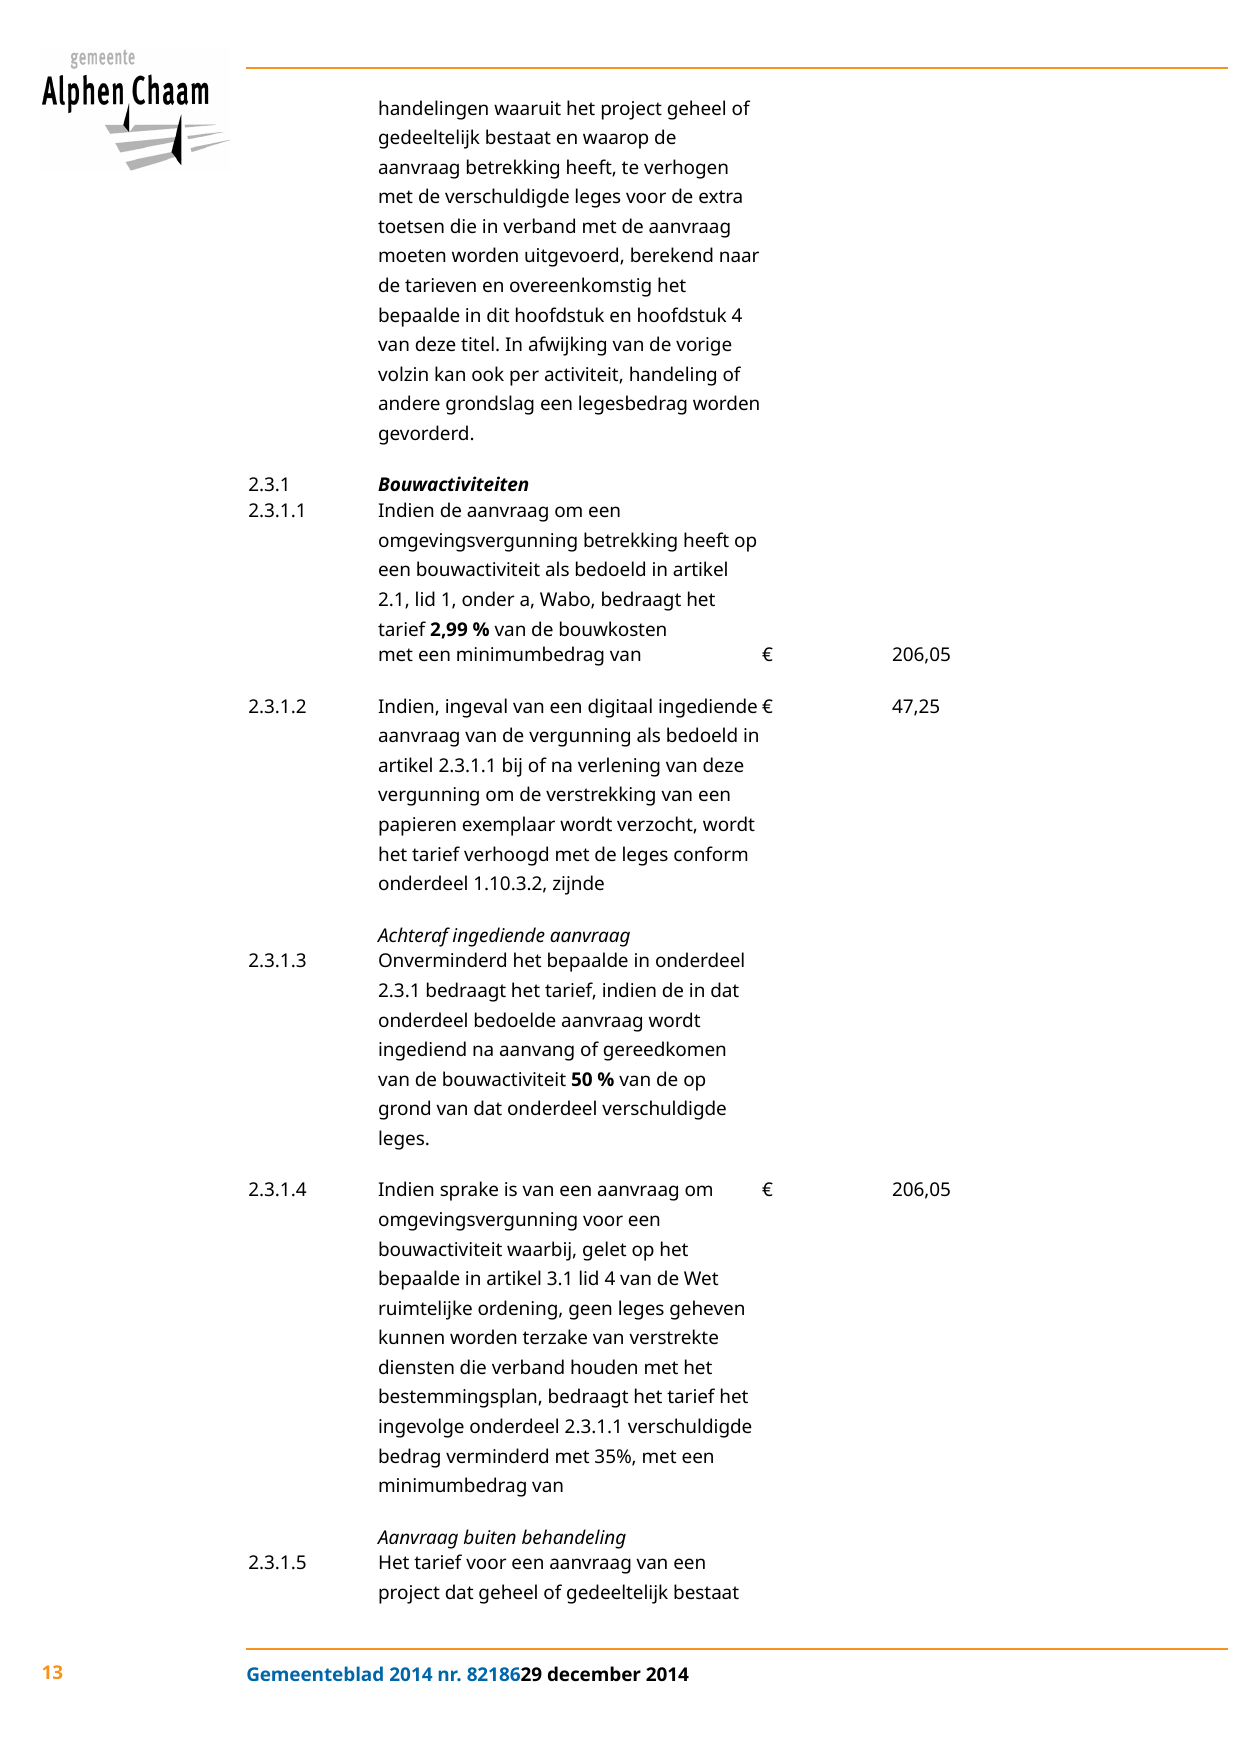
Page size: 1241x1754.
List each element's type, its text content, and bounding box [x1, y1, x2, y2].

table_cell 206,05 [892, 641, 1152, 667]
table_cell [892, 498, 1152, 641]
table_cell [762, 922, 892, 948]
table_cell [892, 472, 1152, 497]
table_cell [378, 1151, 762, 1177]
table_cell [762, 1151, 892, 1177]
table_cell 2.3.1.1 [248, 498, 378, 641]
table_cell [762, 498, 892, 641]
table_cell [248, 641, 378, 667]
table_cell Bouwactiviteiten [378, 472, 762, 497]
table_cell [248, 922, 378, 948]
table_cell 2.3.1.2 [248, 693, 378, 896]
table_cell 2.3.1.4 [248, 1177, 378, 1498]
table_cell Achteraf ingediende aanvraag [378, 922, 762, 948]
table_cell Indien de aanvraag om een omgevingsvergunning betrekking heeft op een bouwactiviteit als bedoeld in artikel 2.1, lid 1, onder a, Wabo, bedraagt het tarief 2,99 % van de bouwkosten [378, 498, 762, 641]
table_cell Het tarief voor een aanvraag van een project dat geheel of gedeeltelijk bestaat [378, 1550, 762, 1605]
table_cell [378, 667, 762, 693]
table_cell [762, 472, 892, 497]
table_cell [892, 1550, 1152, 1605]
table_cell € [762, 641, 892, 667]
table_cell Indien, ingeval van een digitaal ingediende aanvraag van de vergunning als bedoeld in artikel 2.3.1.1 bij of na verlening van deze vergunning om de verstrekking van een papieren exemplaar wordt verzocht, wordt het tarief verhoogd met de leges conform onderdeel 1.10.3.2, zijnde [378, 693, 762, 896]
table_cell [892, 1151, 1152, 1177]
table_header [892, 95, 1152, 446]
table_cell [378, 896, 762, 922]
table_cell 2.3.1.5 [248, 1550, 378, 1605]
table_cell [248, 896, 378, 922]
table_cell [892, 896, 1152, 922]
table_cell [762, 667, 892, 693]
table_cell 2.3.1.3 [248, 948, 378, 1151]
table_cell € [762, 1177, 892, 1498]
table_header handelingen waaruit het project geheel of gedeeltelijk bestaat en waarop de aanvraag betrekking heeft, te verhogen met de verschuldigde leges voor de extra toetsen die in verband met de aanvraag moeten worden uitgevoerd, berekend naar de tarieven en overeenkomstig het bepaalde in dit hoofdstuk en hoofdstuk 4 van deze titel. In afwijking van de vorige volzin kan ook per activiteit, handeling of andere grondslag een legesbedrag worden gevorderd. [378, 95, 762, 446]
table_cell [892, 1498, 1152, 1524]
table_cell [248, 1151, 378, 1177]
picture [41, 47, 231, 172]
table_header [762, 95, 892, 446]
table_cell Onverminderd het bepaalde in onderdeel 2.3.1 bedraagt het tarief, indien de in dat onderdeel bedoelde aanvraag wordt ingediend na aanvang of gereedkomen van de bouwactiviteit 50 % van de op grond van dat onderdeel verschuldigde leges. [378, 948, 762, 1151]
table_header [248, 95, 378, 446]
table_cell € [762, 693, 892, 896]
table_cell [248, 667, 378, 693]
table_cell [762, 1524, 892, 1549]
table_cell met een minimumbedrag van [378, 641, 762, 667]
table_cell [762, 1550, 892, 1605]
table_cell [892, 667, 1152, 693]
table_cell [762, 896, 892, 922]
table_cell [378, 446, 762, 472]
table_cell [762, 1498, 892, 1524]
table_cell 206,05 [892, 1177, 1152, 1498]
table_cell [248, 446, 378, 472]
table_cell [248, 1524, 378, 1549]
table_cell [892, 922, 1152, 948]
table_cell [762, 446, 892, 472]
table_cell Indien sprake is van een aanvraag om omgevingsvergunning voor een bouwactiviteit waarbij, gelet op het bepaalde in artikel 3.1 lid 4 van de Wet ruimtelijke ordening, geen leges geheven kunnen worden terzake van verstrekte diensten die verband houden met het bestemmingsplan, bedraagt het tarief het ingevolge onderdeel 2.3.1.1 verschuldigde bedrag verminderd met 35%, met een minimumbedrag van [378, 1177, 762, 1498]
table_cell [892, 948, 1152, 1151]
table_cell 2.3.1 [248, 472, 378, 497]
table_cell [378, 1498, 762, 1524]
table_cell [892, 446, 1152, 472]
table_cell 47,25 [892, 693, 1152, 896]
table_cell [248, 1498, 378, 1524]
table_cell [892, 1524, 1152, 1549]
table_cell Aanvraag buiten behandeling [378, 1524, 762, 1549]
table_cell [762, 948, 892, 1151]
